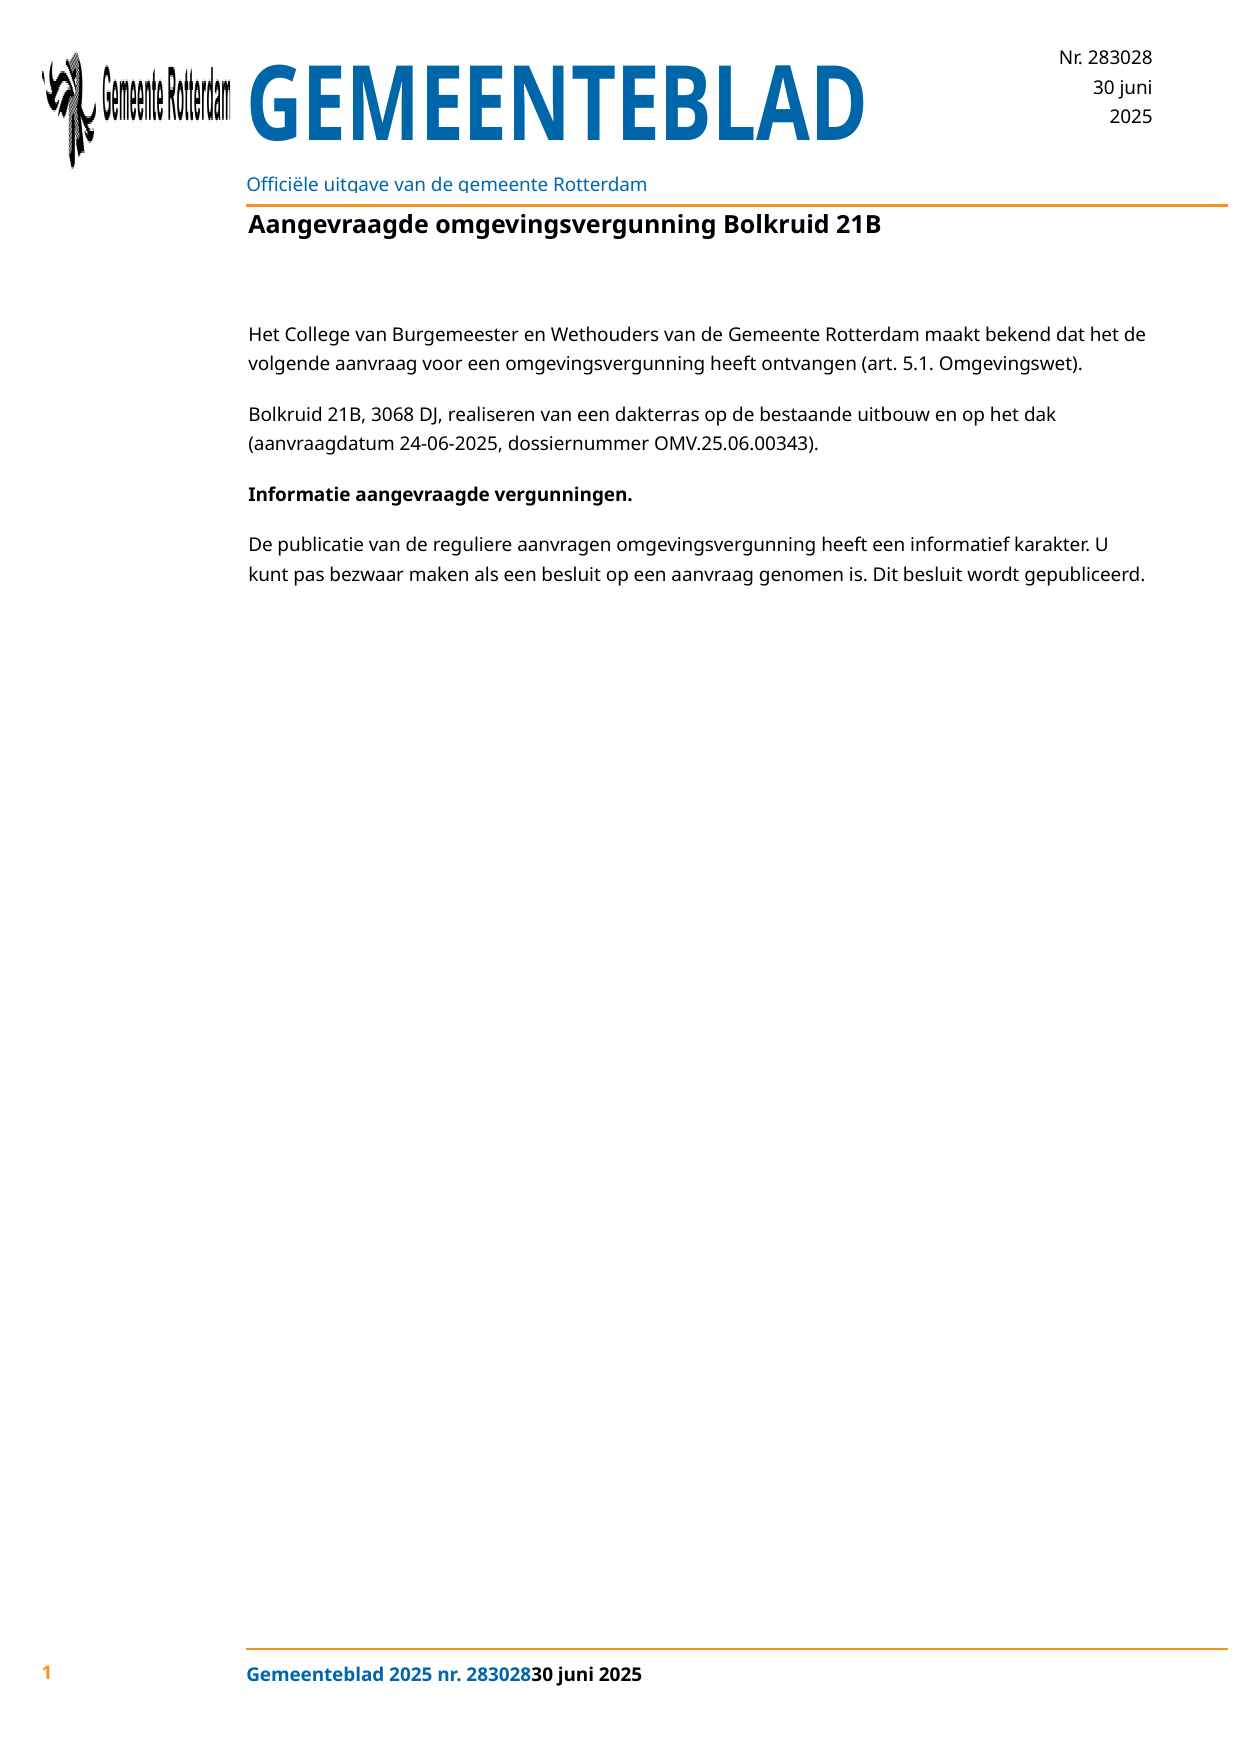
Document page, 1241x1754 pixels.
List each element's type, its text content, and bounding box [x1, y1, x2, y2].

picture [41, 47, 231, 172]
text De publicatie van de reguliere aanvragen omgevingsvergunning heeft een informatief karakter. U kunt pas bezwaar maken als een besluit op een aanvraag genomen is. Dit besluit wordt gepubliceerd. [248, 531, 1152, 586]
text Informatie aangevraagde vergunningen. [248, 481, 1152, 506]
text Aangevraagde omgevingsvergunning Bolkruid 21B [248, 207, 1152, 241]
text Bolkruid 21B, 3068 DJ, realiseren van een dakterras op de bestaande uitbouw en op het dak (aanvraagdatum 24-06-2025, dossiernummer OMV.25.06.00343). [248, 401, 1152, 456]
text Het College van Burgemeester en Wethouders van de Gemeente Rotterdam maakt bekend dat het de volgende aanvraag voor een omgevingsvergunning heeft ontvangen (art. 5.1. Omgevingswet). [248, 321, 1152, 376]
